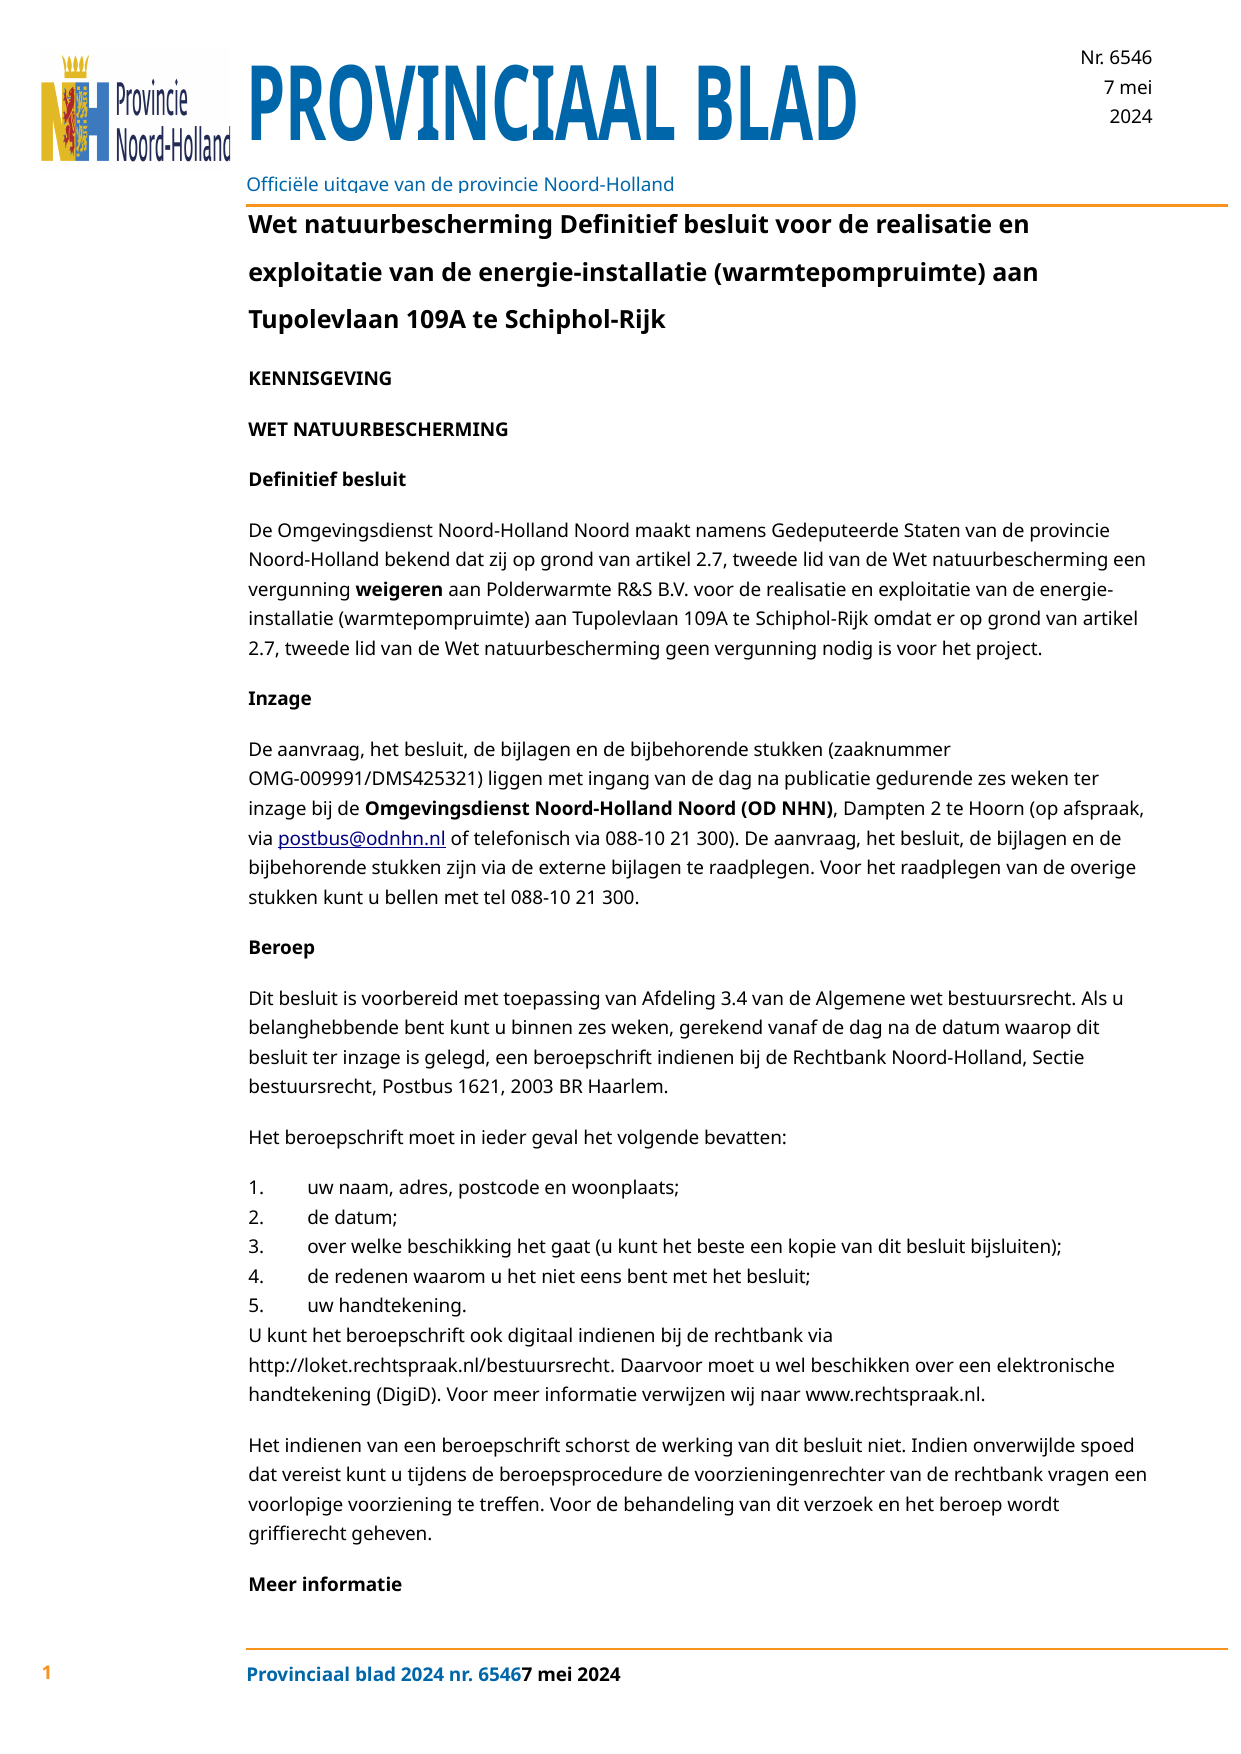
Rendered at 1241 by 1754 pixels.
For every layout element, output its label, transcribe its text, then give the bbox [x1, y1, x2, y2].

text Wet natuurbescherming Definitief besluit voor de realisatie en exploitatie van de energie-installatie (warmtepompruimte) aan Tupolevlaan 109A te Schiphol-Rijk [248, 207, 1152, 336]
text Meer informatie [248, 1571, 1152, 1597]
text KENNISGEVING [248, 366, 1152, 391]
picture [41, 47, 231, 172]
list de redenen waarom u het niet eens bent met het besluit; [248, 1263, 1152, 1289]
text Dit besluit is voorbereid met toepassing van Afdeling 3.4 van de Algemene wet bestuursrecht. Als u belanghebbende bent kunt u binnen zes weken, gerekend vanaf de dag na de datum waarop dit besluit ter inzage is gelegd, een beroepschrift indienen bij de Rechtbank Noord-Holland, Sectie bestuursrecht, Postbus 1621, 2003 BR Haarlem. [248, 985, 1152, 1099]
text De Omgevingsdienst Noord-Holland Noord maakt namens Gedeputeerde Staten van de provincie Noord-Holland bekend dat zij op grond van artikel 2.7, tweede lid van de Wet natuurbescherming een vergunning weigeren aan Polderwarmte R&S B.V. voor de realisatie en exploitatie van de energie-installatie (warmtepompruimte) aan Tupolevlaan 109A te Schiphol-Rijk omdat er op grond van artikel 2.7, tweede lid van de Wet natuurbescherming geen vergunning nodig is voor het project. [248, 517, 1152, 661]
list de datum; [248, 1204, 1152, 1229]
text Inzage [248, 686, 1152, 711]
text U kunt het beroepschrift ook digitaal indienen bij de rechtbank via http://loket.rechtspraak.nl/bestuursrecht. Daarvoor moet u wel beschikken over een elektronische handtekening (DigiD). Voor meer informatie verwijzen wij naar www.rechtspraak.nl. [248, 1322, 1152, 1407]
text Het indienen van een beroepschrift schorst de werking van dit besluit niet. Indien onverwijlde spoed dat vereist kunt u tijdens de beroepsprocedure de voorzieningenrechter van de rechtbank vragen een voorlopige voorziening te treffen. Voor de behandeling van dit verzoek en het beroep wordt griffierecht geheven. [248, 1432, 1152, 1546]
text WET NATUURBESCHERMING [248, 416, 1152, 442]
text Beroep [248, 934, 1152, 960]
text De aanvraag, het besluit, de bijlagen en de bijbehorende stukken (zaaknummer OMG-009991/DMS425321) liggen met ingang van de dag na publicatie gedurende zes weken ter inzage bij de Omgevingsdienst Noord-Holland Noord (OD NHN), Dampten 2 te Hoorn (op afspraak, via postbus@odnhn.nl of telefonisch via 088-10 21 300). De aanvraag, het besluit, de bijlagen en de bijbehorende stukken zijn via de externe bijlagen te raadplegen. Voor het raadplegen van de overige stukken kunt u bellen met tel 088-10 21 300. [248, 736, 1152, 909]
list uw naam, adres, postcode en woonplaats; [248, 1174, 1152, 1200]
text Het beroepschrift moet in ieder geval het volgende bevatten: [248, 1124, 1152, 1149]
list uw handtekening. [248, 1293, 1152, 1318]
text Definitief besluit [248, 466, 1152, 492]
list over welke beschikking het gaat (u kunt het beste een kopie van dit besluit bijsluiten); [248, 1233, 1152, 1259]
